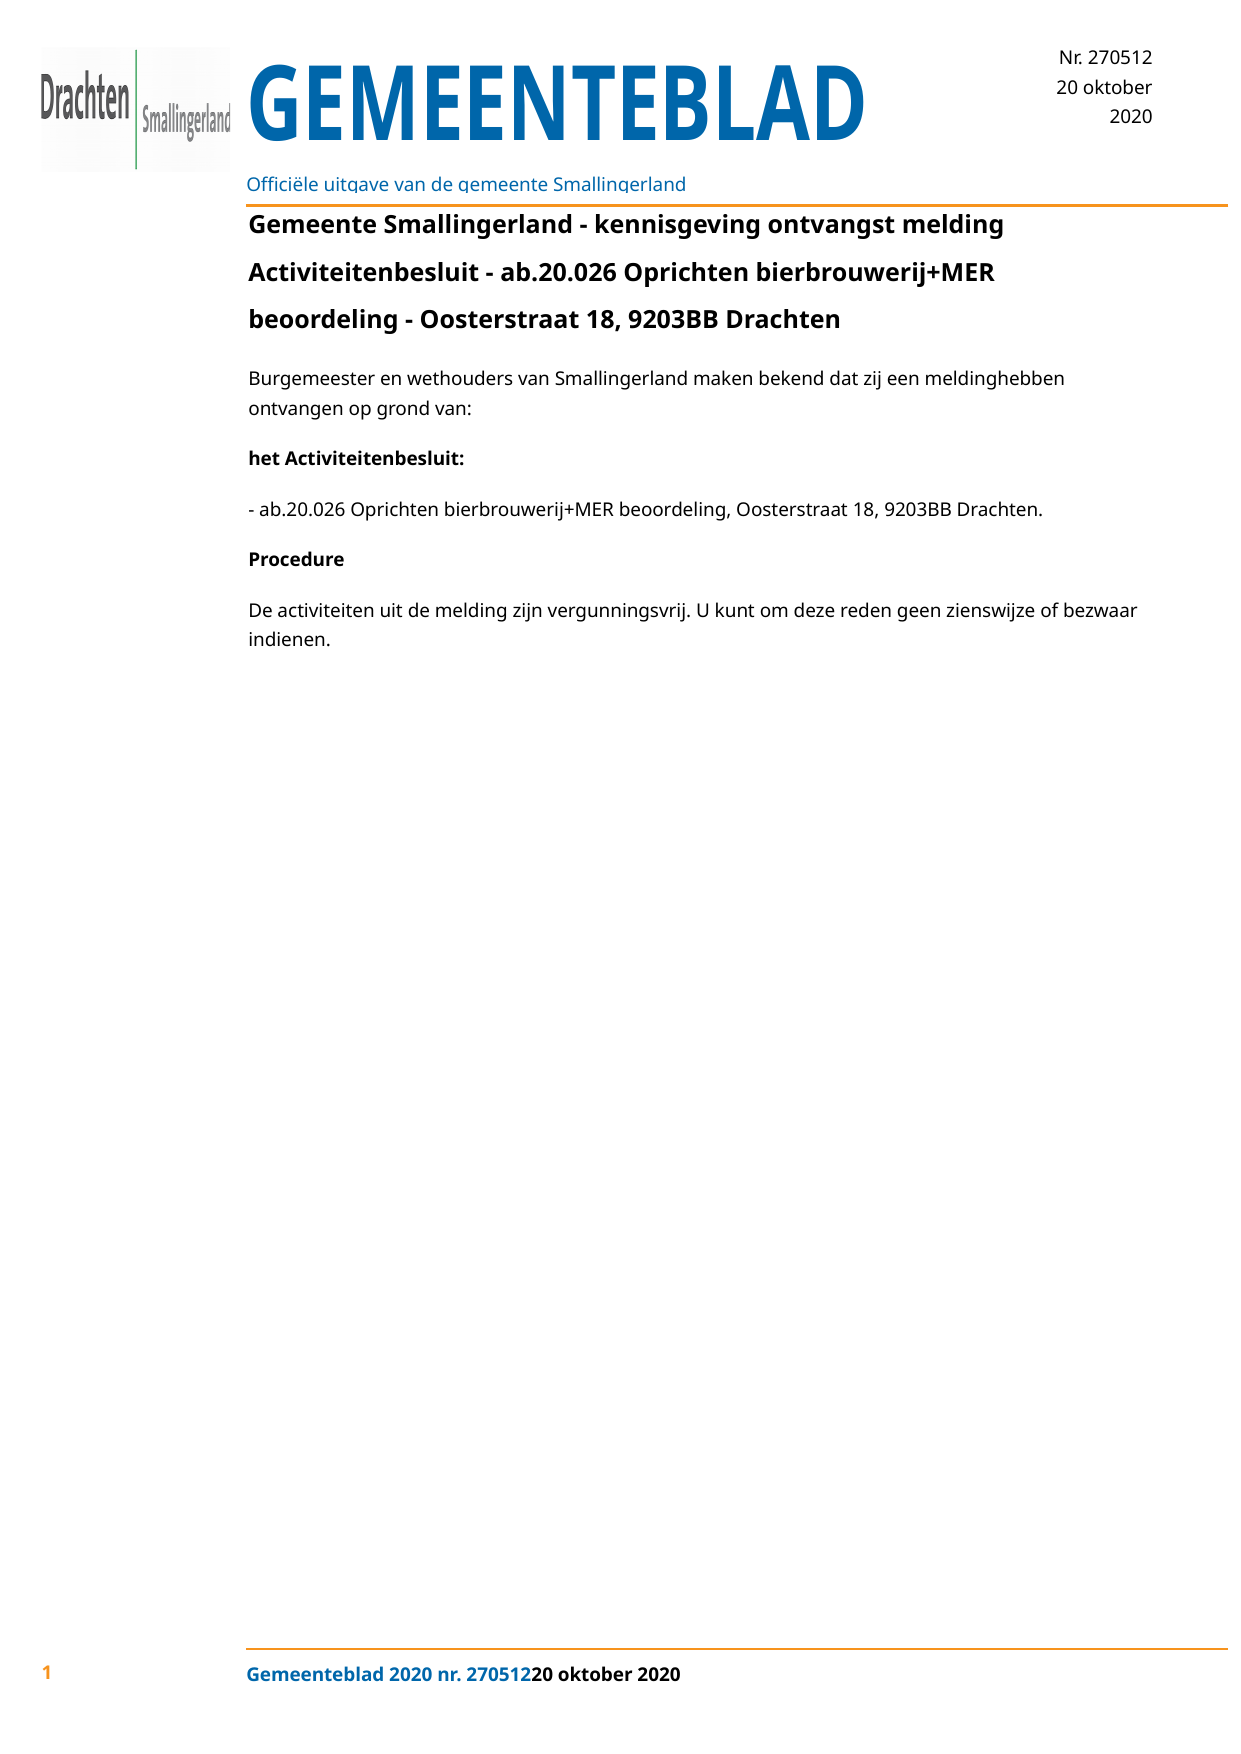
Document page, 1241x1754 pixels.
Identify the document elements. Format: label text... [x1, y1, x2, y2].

text Gemeente Smallingerland - kennisgeving ontvangst melding Activiteitenbesluit - ab.20.026 Oprichten bierbrouwerij+MER beoordeling - Oosterstraat 18, 9203BB Drachten [248, 207, 1152, 336]
text het Activiteitenbesluit: [248, 446, 1152, 471]
text - ab.20.026 Oprichten bierbrouwerij+MER beoordeling, Oosterstraat 18, 9203BB Drachten. [248, 496, 1152, 522]
picture [41, 47, 231, 172]
text De activiteiten uit de melding zijn vergunningsvrij. U kunt om deze reden geen zienswijze of bezwaar indienen. [248, 597, 1152, 652]
text Burgemeester en wethouders van Smallingerland maken bekend dat zij een meldinghebben ontvangen op grond van: [248, 366, 1152, 421]
text Procedure [248, 546, 1152, 572]
